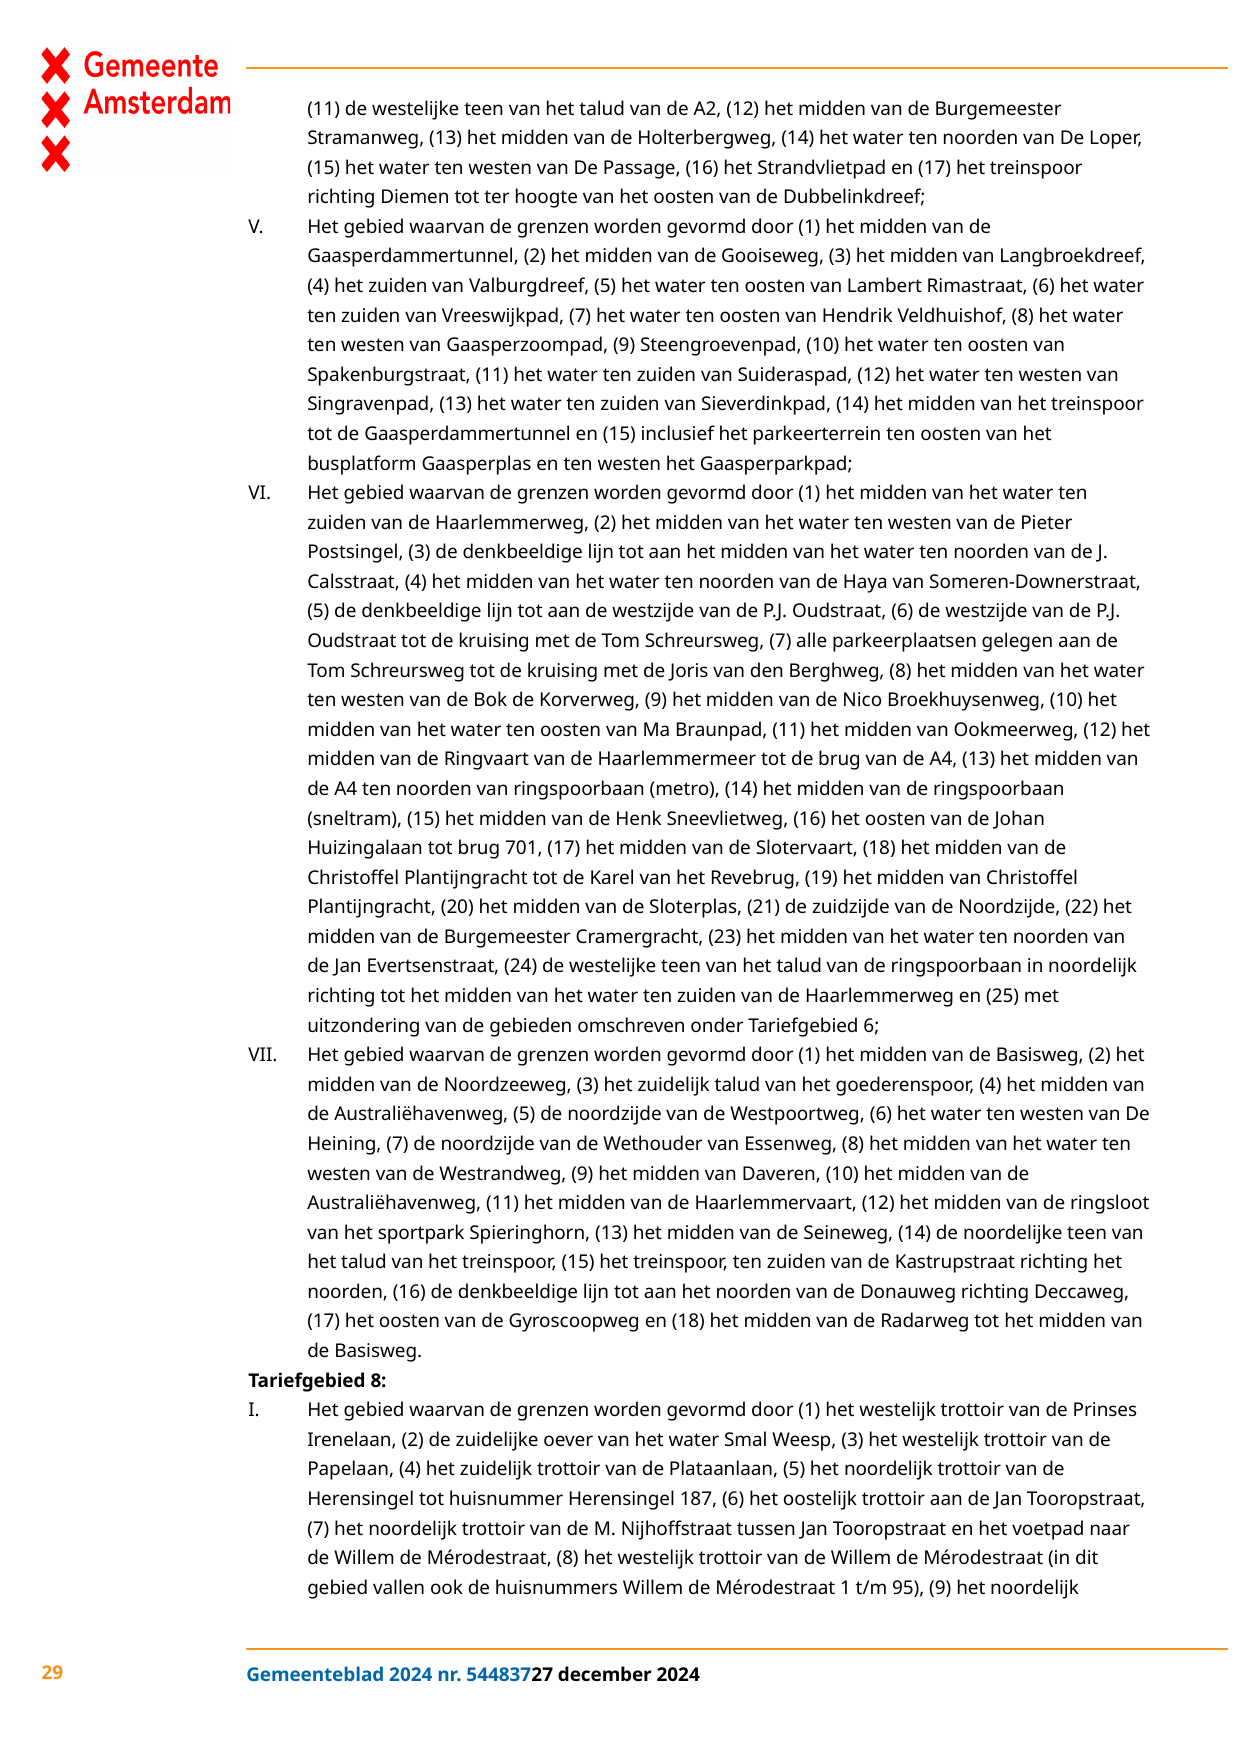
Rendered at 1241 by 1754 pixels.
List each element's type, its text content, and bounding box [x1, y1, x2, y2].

list (11) de westelijke teen van het talud van de A2, (12) het midden van de Burgemeester Stramanweg, (13) het midden van de Holterbergweg, (14) het water ten noorden van De Loper, (15) het water ten westen van De Passage, (16) het Strandvlietpad en (17) het treinspoor richting Diemen tot ter hoogte van het oosten van de Dubbelinkdreef; [248, 95, 1152, 209]
list Het gebied waarvan de grenzen worden gevormd door (1) het midden van de Basisweg, (2) het midden van de Noordzeeweg, (3) het zuidelijk talud van het goederenspoor, (4) het midden van de Australiëhavenweg, (5) de noordzijde van de Westpoortweg, (6) het water ten westen van De Heining, (7) de noordzijde van de Wethouder van Essenweg, (8) het midden van het water ten westen van de Westrandweg, (9) het midden van Daveren, (10) het midden van de Australiëhavenweg, (11) het midden van de Haarlemmervaart, (12) het midden van de ringsloot van het sportpark Spieringhorn, (13) het midden van de Seineweg, (14) de noordelijke teen van het talud van het treinspoor, (15) het treinspoor, ten zuiden van de Kastrupstraat richting het noorden, (16) de denkbeeldige lijn tot aan het noorden van de Donauweg richting Deccaweg, (17) het oosten van de Gyroscoopweg en (18) het midden van de Radarweg tot het midden van de Basisweg. [248, 1041, 1152, 1363]
list Het gebied waarvan de grenzen worden gevormd door (1) het westelijk trottoir van de Prinses Irenelaan, (2) de zuidelijke oever van het water Smal Weesp, (3) het westelijk trottoir van de Papelaan, (4) het zuidelijk trottoir van de Plataanlaan, (5) het noordelijk trottoir van de Herensingel tot huisnummer Herensingel 187, (6) het oostelijk trottoir aan de Jan Tooropstraat, (7) het noordelijk trottoir van de M. Nijhoffstraat tussen Jan Tooropstraat en het voetpad naar de Willem de Mérodestraat, (8) het westelijk trottoir van de Willem de Mérodestraat (in dit gebied vallen ook de huisnummers Willem de Mérodestraat 1 t/m 95), (9) het noordelijk [248, 1396, 1152, 1600]
text Tariefgebied 8: [248, 1367, 1152, 1393]
list Het gebied waarvan de grenzen worden gevormd door (1) het midden van het water ten zuiden van de Haarlemmerweg, (2) het midden van het water ten westen van de Pieter Postsingel, (3) de denkbeeldige lijn tot aan het midden van het water ten noorden van de J. Calsstraat, (4) het midden van het water ten noorden van de Haya van Someren-Downerstraat, (5) de denkbeeldige lijn tot aan de westzijde van de P.J. Oudstraat, (6) de westzijde van de P.J. Oudstraat tot de kruising met de Tom Schreursweg, (7) alle parkeerplaatsen gelegen aan de Tom Schreursweg tot de kruising met de Joris van den Berghweg, (8) het midden van het water ten westen van de Bok de Korverweg, (9) het midden van de Nico Broekhuysenweg, (10) het midden van het water ten oosten van Ma Braunpad, (11) het midden van Ookmeerweg, (12) het midden van de Ringvaart van de Haarlemmermeer tot de brug van de A4, (13) het midden van de A4 ten noorden van ringspoorbaan (metro), (14) het midden van de ringspoorbaan (sneltram), (15) het midden van de Henk Sneevlietweg, (16) het oosten van de Johan Huizingalaan tot brug 701, (17) het midden van de Slotervaart, (18) het midden van de Christoffel Plantijngracht tot de Karel van het Revebrug, (19) het midden van Christoffel Plantijngracht, (20) het midden van de Sloterplas, (21) de zuidzijde van de Noordzijde, (22) het midden van de Burgemeester Cramergracht, (23) het midden van het water ten noorden van de Jan Evertsenstraat, (24) de westelijke teen van het talud van de ringspoorbaan in noordelijk richting tot het midden van het water ten zuiden van de Haarlemmerweg en (25) met uitzondering van de gebieden omschreven onder Tariefgebied 6; [248, 479, 1152, 1038]
picture [41, 47, 231, 172]
list Het gebied waarvan de grenzen worden gevormd door (1) het midden van de Gaasperdammertunnel, (2) het midden van de Gooiseweg, (3) het midden van Langbroekdreef, (4) het zuiden van Valburgdreef, (5) het water ten oosten van Lambert Rimastraat, (6) het water ten zuiden van Vreeswijkpad, (7) het water ten oosten van Hendrik Veldhuishof, (8) het water ten westen van Gaasperzoompad, (9) Steengroevenpad, (10) het water ten oosten van Spakenburgstraat, (11) het water ten zuiden van Suideraspad, (12) het water ten westen van Singravenpad, (13) het water ten zuiden van Sieverdinkpad, (14) het midden van het treinspoor tot de Gaasperdammertunnel en (15) inclusief het parkeerterrein ten oosten van het busplatform Gaasperplas en ten westen het Gaasperparkpad; [248, 213, 1152, 476]
